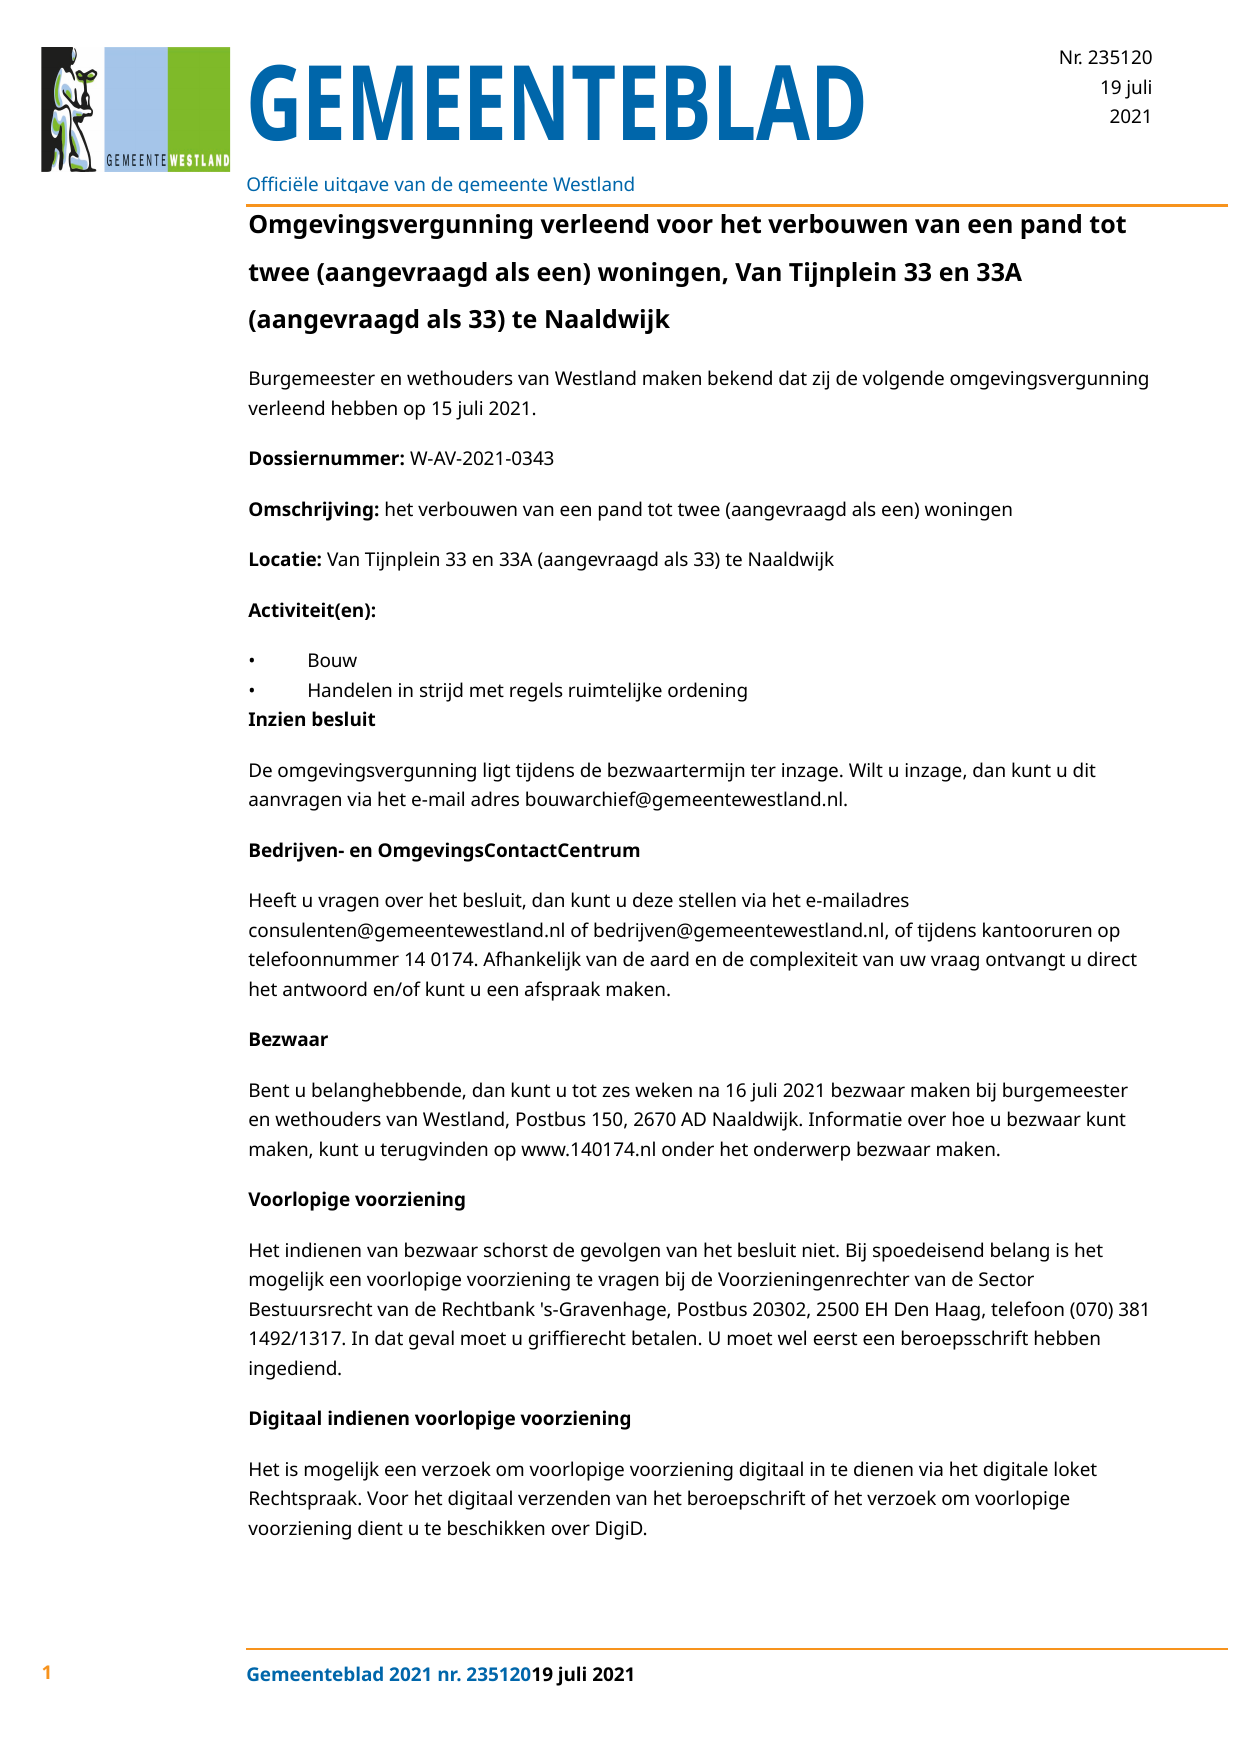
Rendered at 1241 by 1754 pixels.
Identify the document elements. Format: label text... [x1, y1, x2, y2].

picture [41, 47, 231, 172]
text Omgevingsvergunning verleend voor het verbouwen van een pand tot twee (aangevraagd als een) woningen, Van Tijnplein 33 en 33A (aangevraagd als 33) te Naaldwijk [248, 207, 1152, 336]
text Bedrijven- en OmgevingsContactCentrum [248, 837, 1152, 862]
list Handelen in strijd met regels ruimtelijke ordening [248, 677, 1152, 702]
text Heeft u vragen over het besluit, dan kunt u deze stellen via het e-mailadres consulenten@gemeentewestland.nl of bedrijven@gemeentewestland.nl, of tijdens kantooruren op telefoonnummer 14 0174. Afhankelijk van de aard en de complexiteit van uw vraag ontvangt u direct het antwoord en/of kunt u een afspraak maken. [248, 887, 1152, 1002]
text Burgemeester en wethouders van Westland maken bekend dat zij de volgende omgevingsvergunning verleend hebben op 15 juli 2021. [248, 366, 1152, 421]
text Het indienen van bezwaar schorst de gevolgen van het besluit niet. Bij spoedeisend belang is het mogelijk een voorlopige voorziening te vragen bij de Voorzieningenrechter van de Sector Bestuursrecht van de Rechtbank 's-Gravenhage, Postbus 20302, 2500 EH Den Haag, telefoon (070) 381 1492/1317. In dat geval moet u griffierecht betalen. U moet wel eerst een beroepsschrift hebben ingediend. [248, 1237, 1152, 1381]
text Bent u belanghebbende, dan kunt u tot zes weken na 16 juli 2021 bezwaar maken bij burgemeester en wethouders van Westland, Postbus 150, 2670 AD Naaldwijk. Informatie over hoe u bezwaar kunt maken, kunt u terugvinden op www.140174.nl onder het onderwerp bezwaar maken. [248, 1077, 1152, 1162]
text Omschrijving: het verbouwen van een pand tot twee (aangevraagd als een) woningen [248, 496, 1152, 522]
text Het is mogelijk een verzoek om voorlopige voorziening digitaal in te dienen via het digitale loket Rechtspraak. Voor het digitaal verzenden van het beroepschrift of het verzoek om voorlopige voorziening dient u te beschikken over DigiD. [248, 1456, 1152, 1541]
text De omgevingsvergunning ligt tijdens de bezwaartermijn ter inzage. Wilt u inzage, dan kunt u dit aanvragen via het e-mail adres bouwarchief@gemeentewestland.nl. [248, 757, 1152, 812]
text Inzien besluit [248, 706, 1152, 732]
list Bouw [248, 647, 1152, 673]
text Voorlopige voorziening [248, 1186, 1152, 1212]
text Activiteit(en): [248, 597, 1152, 622]
text Dossiernummer: W-AV-2021-0343 [248, 446, 1152, 471]
text Locatie: Van Tijnplein 33 en 33A (aangevraagd als 33) te Naaldwijk [248, 546, 1152, 572]
text Bezwaar [248, 1026, 1152, 1052]
text Digitaal indienen voorlopige voorziening [248, 1406, 1152, 1431]
